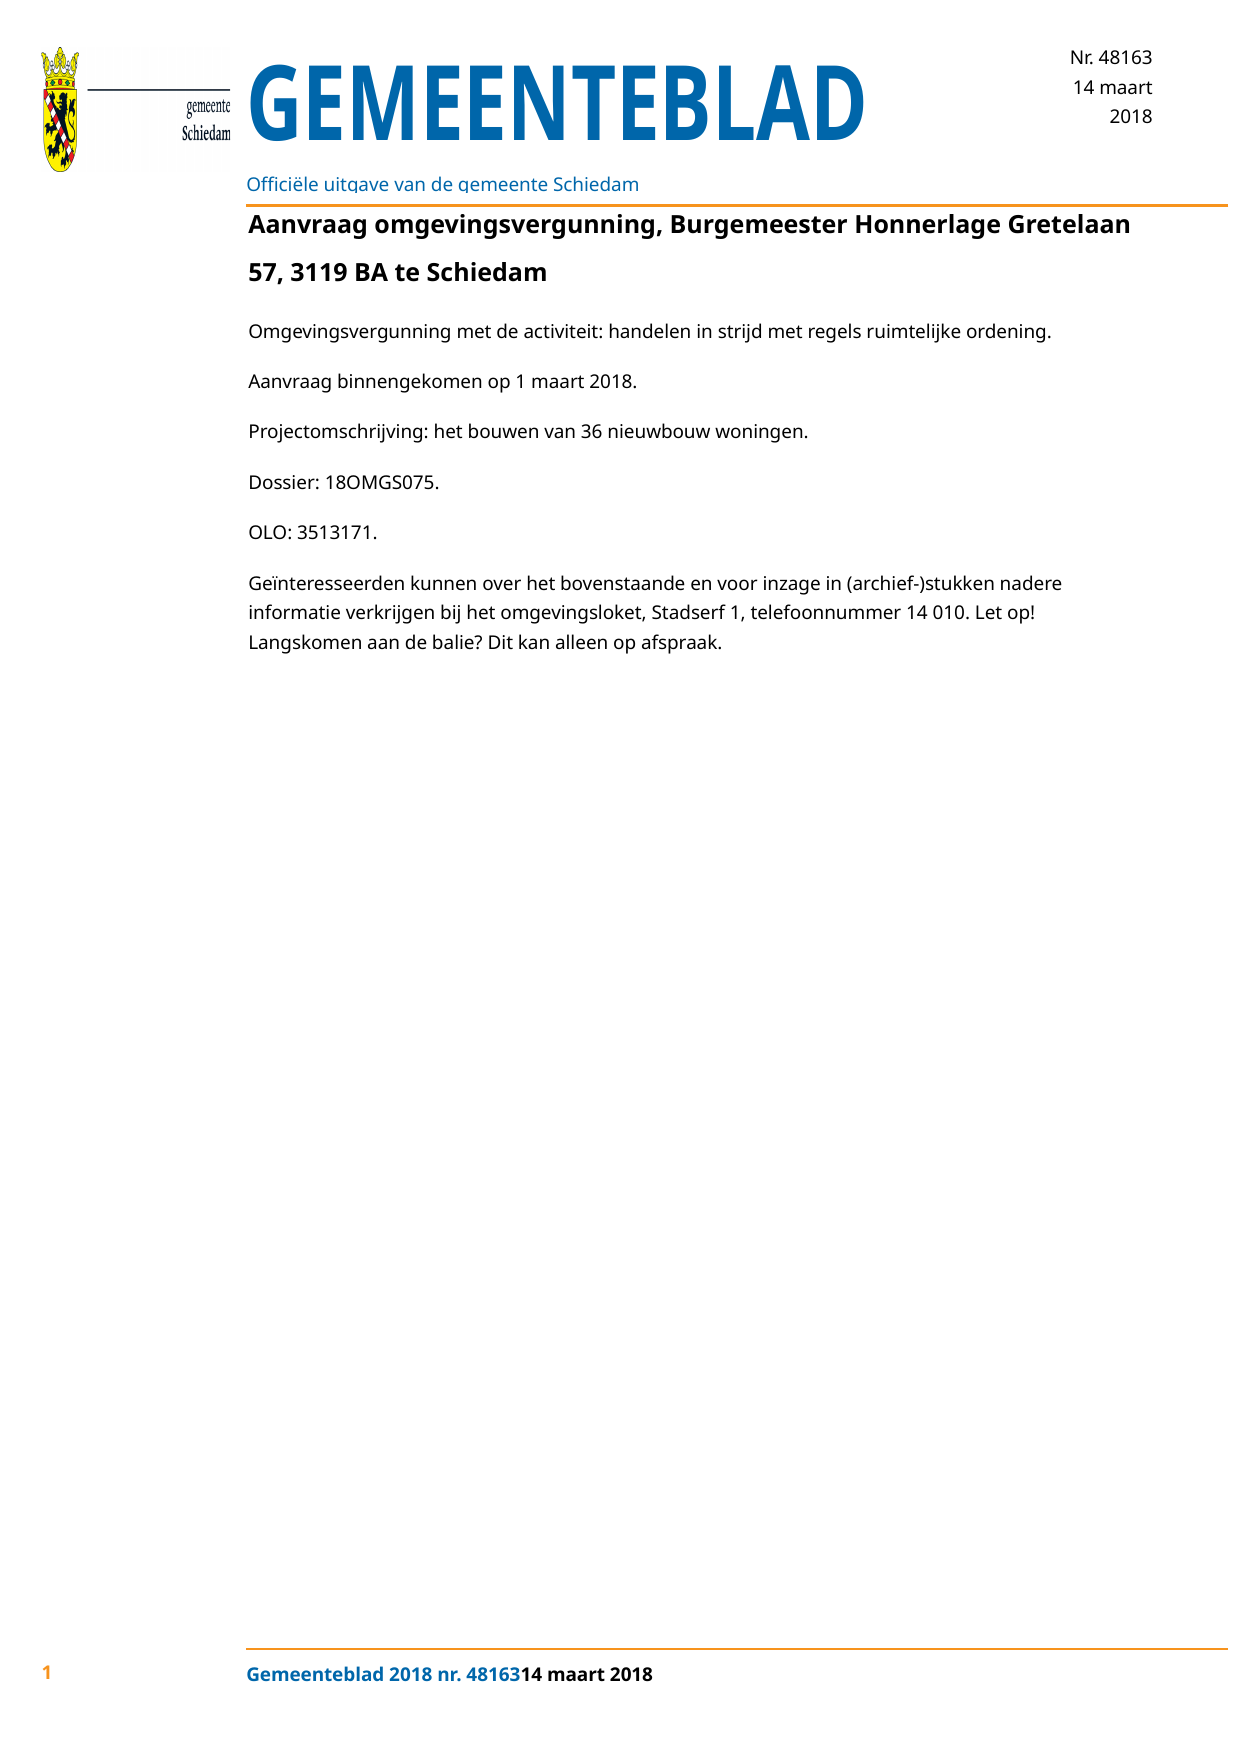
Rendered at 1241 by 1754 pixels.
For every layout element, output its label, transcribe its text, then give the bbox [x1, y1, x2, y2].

text Aanvraag binnengekomen op 1 maart 2018. [248, 368, 1152, 394]
text Aanvraag omgevingsvergunning, Burgemeester Honnerlage Gretelaan 57, 3119 BA te Schiedam [248, 207, 1152, 288]
text Geïnteresseerden kunnen over het bovenstaande en voor inzage in (archief-)stukken nadere informatie verkrijgen bij het omgevingsloket, Stadserf 1, telefoonnummer 14 010. Let op! Langskomen aan de balie? Dit kan alleen op afspraak. [248, 570, 1152, 655]
text OLO: 3513171. [248, 519, 1152, 545]
picture [41, 47, 231, 172]
text Dossier: 18OMGS075. [248, 469, 1152, 495]
text Omgevingsvergunning met de activiteit: handelen in strijd met regels ruimtelijke ordening. [248, 318, 1152, 344]
text Projectomschrijving: het bouwen van 36 nieuwbouw woningen. [248, 419, 1152, 444]
